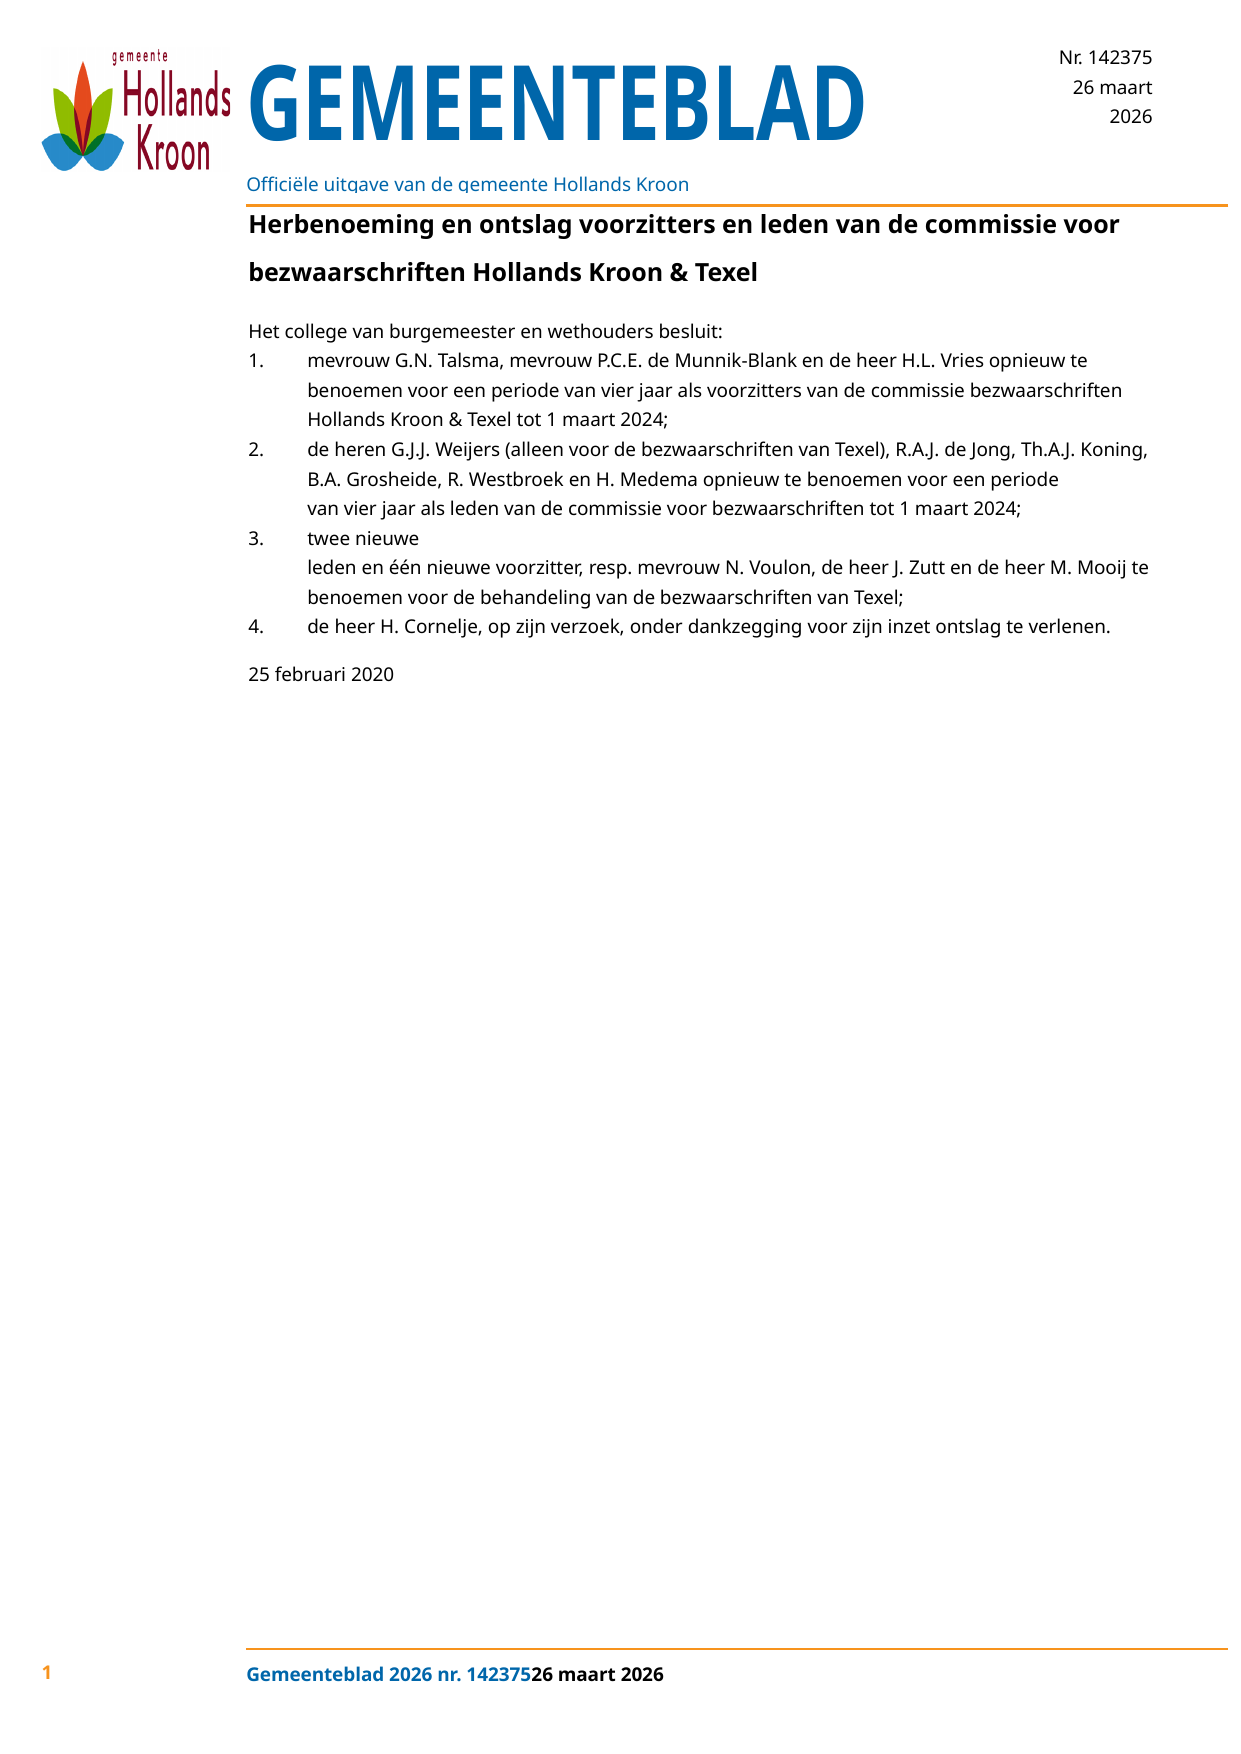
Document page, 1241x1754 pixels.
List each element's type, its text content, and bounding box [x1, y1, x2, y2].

text Het college van burgemeester en wethouders besluit: [248, 318, 1152, 344]
text 25 februari 2020 [248, 662, 1152, 687]
list mevrouw G.N. Talsma, mevrouw P.C.E. de Munnik-Blank en de heer H.L. Vries opnieuw te benoemen voor een periode van vier jaar als voorzitters van de commissie bezwaarschriften Hollands Kroon & Texel tot 1 maart 2024; [248, 347, 1152, 432]
picture [41, 47, 231, 172]
list twee nieuwe leden en één nieuwe voorzitter, resp. mevrouw N. Voulon, de heer J. Zutt en de heer M. Mooij te benoemen voor de behandeling van de bezwaarschriften van Texel; [248, 525, 1152, 610]
text Herbenoeming en ontslag voorzitters en leden van de commissie voor bezwaarschriften Hollands Kroon & Texel [248, 207, 1152, 288]
list de heer H. Cornelje, op zijn verzoek, onder dankzegging voor zijn inzet ontslag te verlenen. [248, 614, 1152, 639]
list de heren G.J.J. Weijers (alleen voor de bezwaarschriften van Texel), R.A.J. de Jong, Th.A.J. Koning, B.A. Grosheide, R. Westbroek en H. Medema opnieuw te benoemen voor een periode van vier jaar als leden van de commissie voor bezwaarschriften tot 1 maart 2024; [248, 436, 1152, 521]
